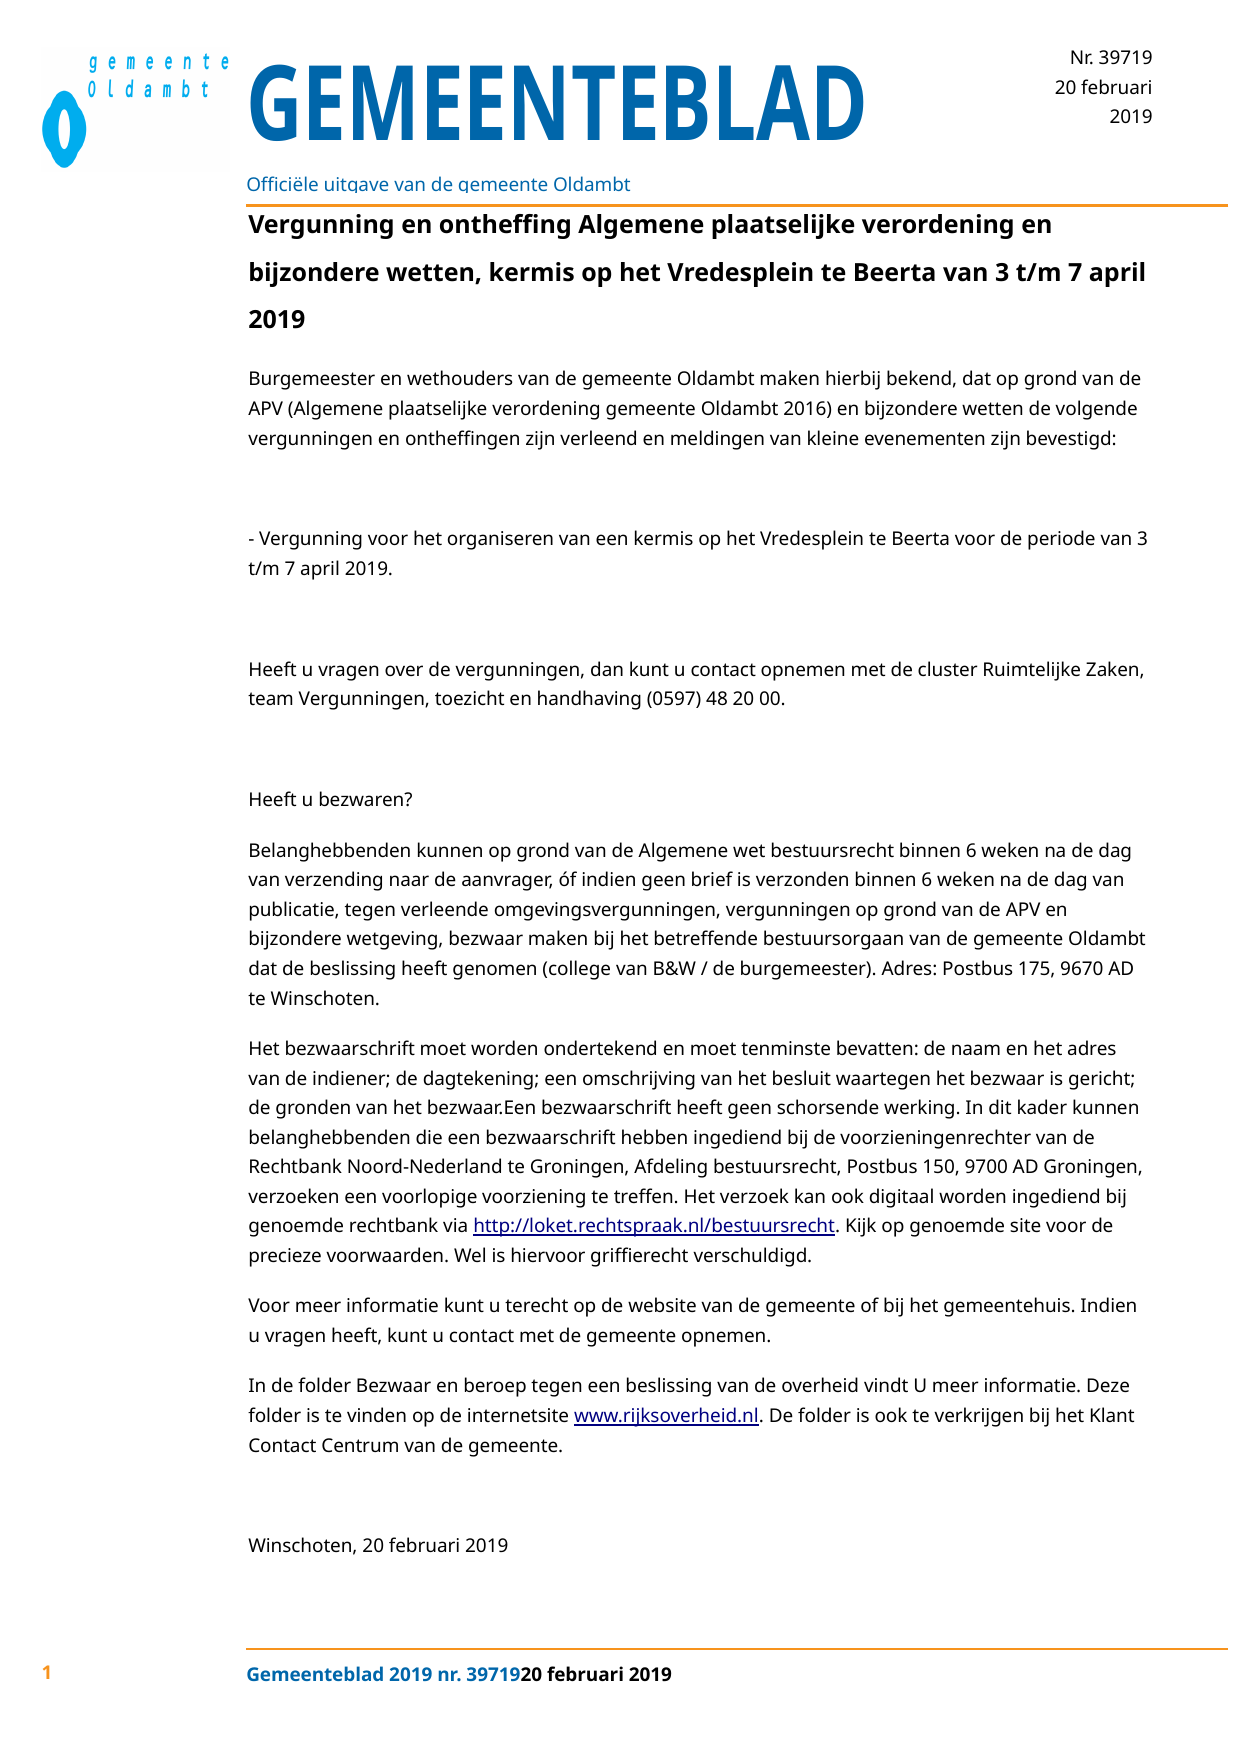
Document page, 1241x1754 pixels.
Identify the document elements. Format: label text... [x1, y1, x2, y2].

text In de folder Bezwaar en beroep tegen een beslissing van de overheid vindt U meer informatie. Deze folder is te vinden op de internetsite www.rijksoverheid.nl. De folder is ook te verkrijgen bij het Klant Contact Centrum van de gemeente. [248, 1373, 1152, 1457]
text Winschoten, 20 februari 2019 [248, 1533, 1152, 1558]
text Heeft u bezwaren? [248, 786, 1152, 812]
text Vergunning en ontheffing Algemene plaatselijke verordening en bijzondere wetten, kermis op het Vredesplein te Beerta van 3 t/m 7 april 2019 [248, 207, 1152, 336]
text Voor meer informatie kunt u terecht op de website van de gemeente of bij het gemeentehuis. Indien u vragen heeft, kunt u contact met de gemeente opnemen. [248, 1293, 1152, 1348]
picture [41, 47, 231, 172]
text Burgemeester en wethouders van de gemeente Oldambt maken hierbij bekend, dat op grond van de APV (Algemene plaatselijke verordening gemeente Oldambt 2016) en bijzondere wetten de volgende vergunningen en ontheffingen zijn verleend en meldingen van kleine evenementen zijn bevestigd: [248, 366, 1152, 450]
text Belanghebbenden kunnen op grond van de Algemene wet bestuursrecht binnen 6 weken na de dag van verzending naar de aanvrager, óf indien geen brief is verzonden binnen 6 weken na de dag van publicatie, tegen verleende omgevingsvergunningen, vergunningen op grond van de APV en bijzondere wetgeving, bezwaar maken bij het betreffende bestuursorgaan van de gemeente Oldambt dat de beslissing heeft genomen (college van B&W / de burgemeester). Adres: Postbus 175, 9670 AD te Winschoten. [248, 837, 1152, 1010]
text - Vergunning voor het organiseren van een kermis op het Vredesplein te Beerta voor de periode van 3 t/m 7 april 2019. [248, 526, 1152, 581]
text Heeft u vragen over de vergunningen, dan kunt u contact opnemen met de cluster Ruimtelijke Zaken, team Vergunningen, toezicht en handhaving (0597) 48 20 00. [248, 656, 1152, 711]
text Het bezwaarschrift moet worden ondertekend en moet tenminste bevatten: de naam en het adres van de indiener; de dagtekening; een omschrijving van het besluit waartegen het bezwaar is gericht; de gronden van het bezwaar.Een bezwaarschrift heeft geen schorsende werking. In dit kader kunnen belanghebbenden die een bezwaarschrift hebben ingediend bij de voorzieningenrechter van de Rechtbank Noord-Nederland te Groningen, Afdeling bestuursrecht, Postbus 150, 9700 AD Groningen, verzoeken een voorlopige voorziening te treffen. Het verzoek kan ook digitaal worden ingediend bij genoemde rechtbank via http://loket.rechtspraak.nl/bestuursrecht. Kijk op genoemde site voor de precieze voorwaarden. Wel is hiervoor griffierecht verschuldigd. [248, 1035, 1152, 1268]
